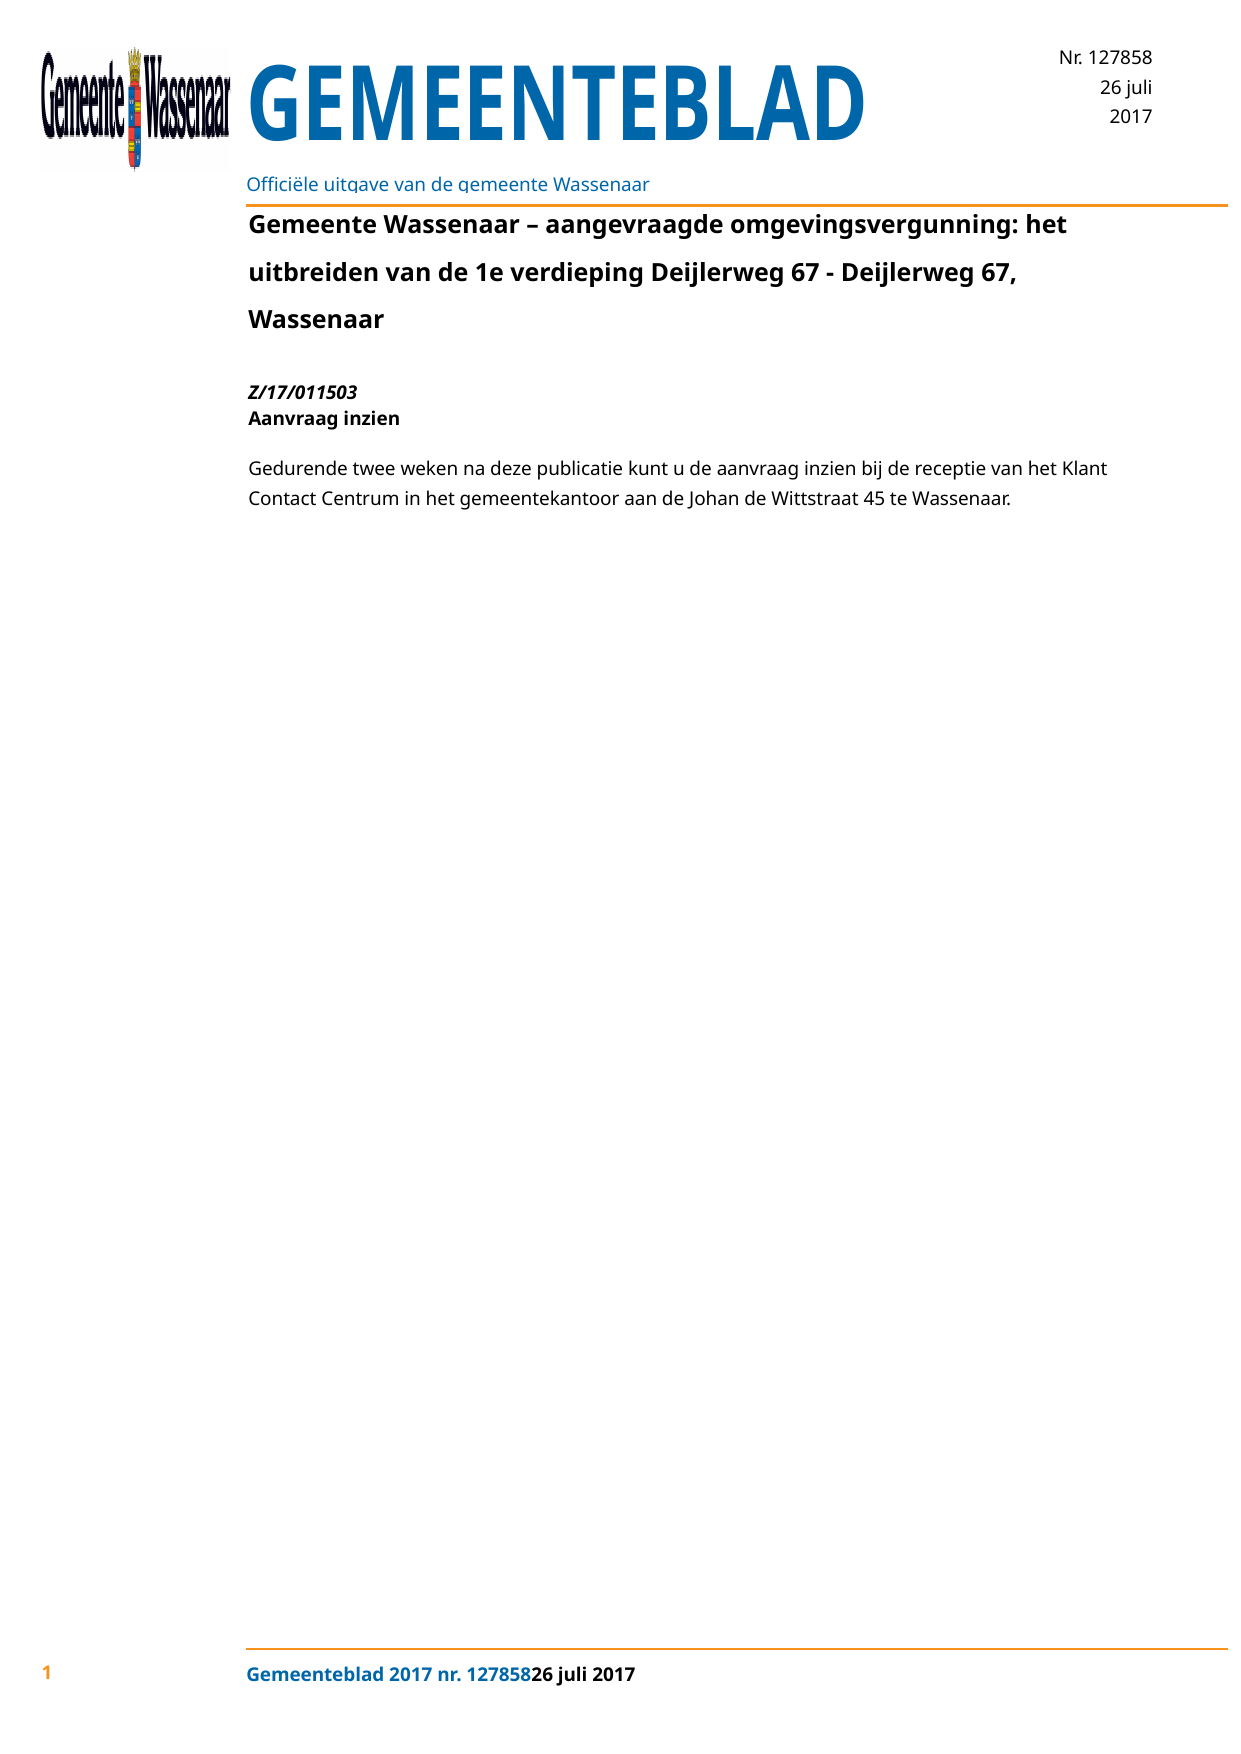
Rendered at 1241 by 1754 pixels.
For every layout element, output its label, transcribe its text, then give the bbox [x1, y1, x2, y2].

text Aanvraag inzien [248, 405, 1152, 431]
text Gedurende twee weken na deze publicatie kunt u de aanvraag inzien bij de receptie van het Klant Contact Centrum in het gemeentekantoor aan de Johan de Wittstraat 45 te Wassenaar. [248, 455, 1152, 511]
picture [41, 47, 231, 172]
text Gemeente Wassenaar – aangevraagde omgevingsvergunning: het uitbreiden van de 1e verdieping Deijlerweg 67 - Deijlerweg 67, Wassenaar [248, 207, 1152, 336]
text Z/17/011503 [248, 379, 1152, 405]
